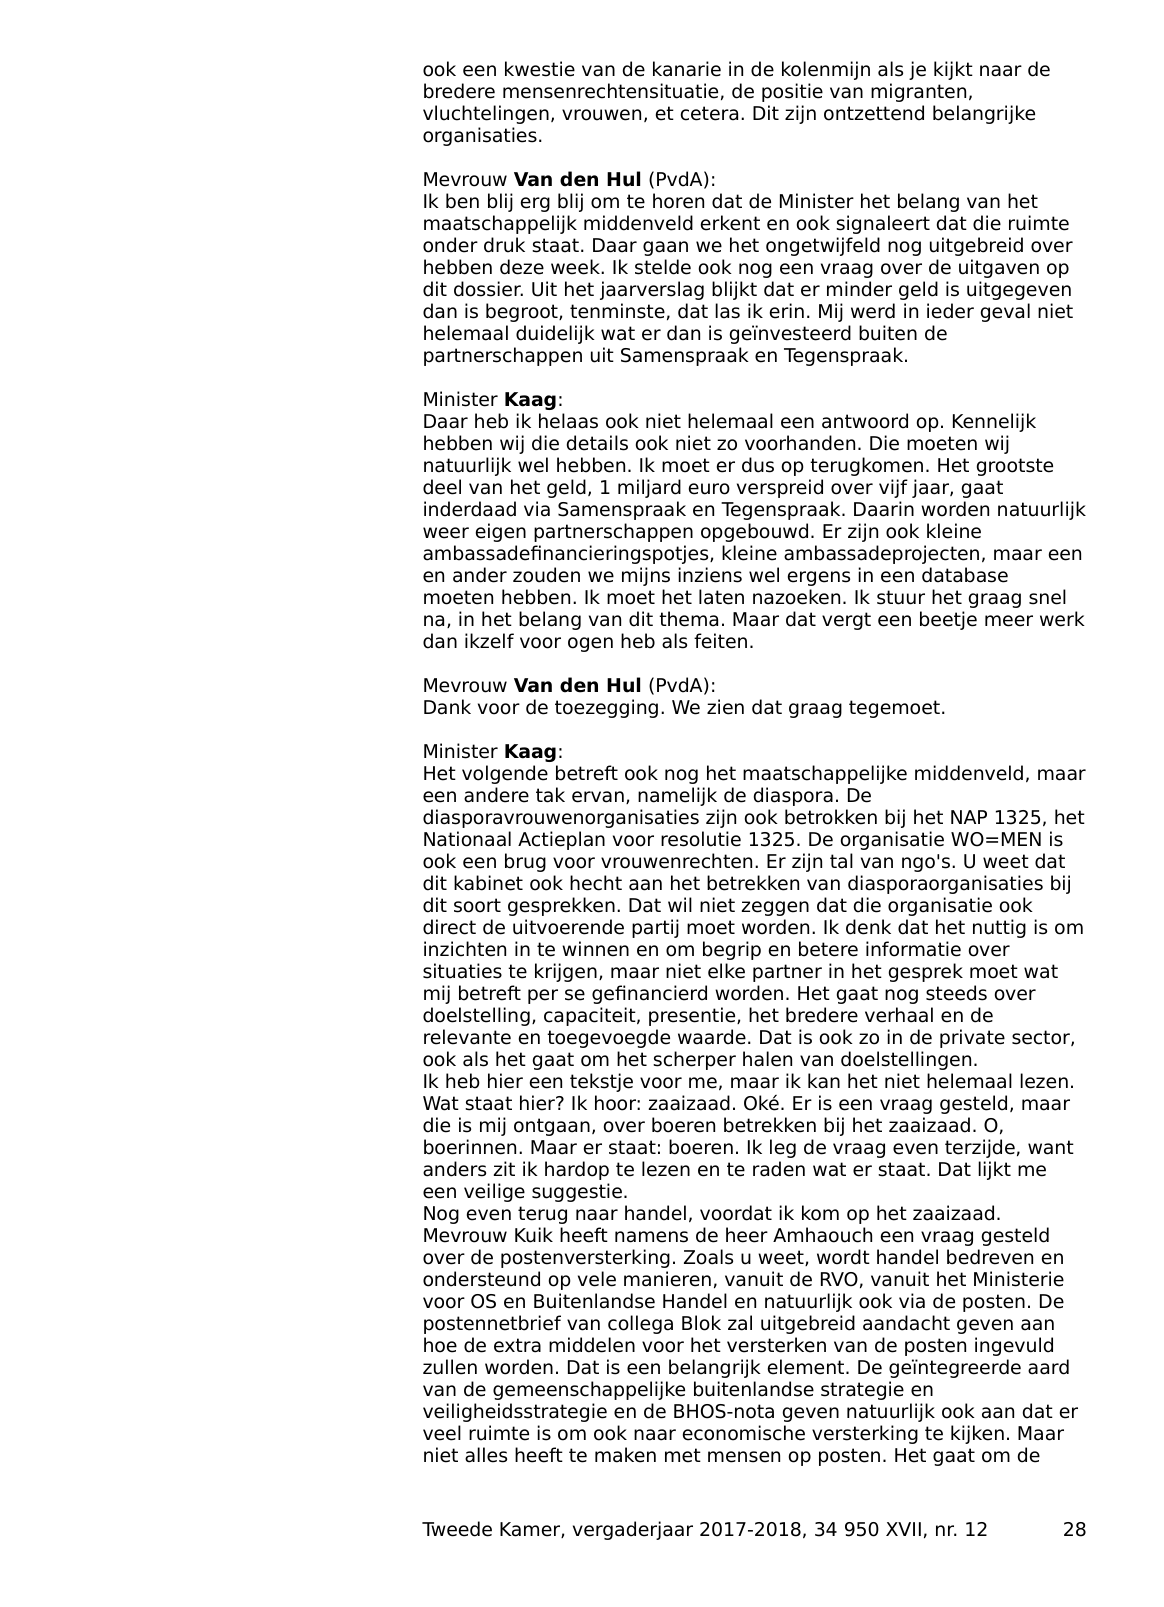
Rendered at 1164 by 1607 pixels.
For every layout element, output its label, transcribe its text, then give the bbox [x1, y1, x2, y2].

text Mevrouw Van den Hul (PvdA): [422, 169, 1087, 191]
text Het volgende betreft ook nog het maatschappelijke middenveld, maar een andere tak ervan, namelijk de diaspora. De diasporavrouwenorganisaties zijn ook betrokken bij het NAP 1325, het Nationaal Actieplan voor resolutie 1325. De organisatie WO=MEN is ook een brug voor vrouwenrechten. Er zijn tal van ngo's. U weet dat dit kabinet ook hecht aan het betrekken van diasporaorganisaties bij dit soort gesprekken. Dat wil niet zeggen dat die organisatie ook direct de uitvoerende partij moet worden. Ik denk dat het nuttig is om inzichten in te winnen en om begrip en betere informatie over situaties te krijgen, maar niet elke partner in het gesprek moet wat mij betreft per se gefinancierd worden. Het gaat nog steeds over doelstelling, capaciteit, presentie, het bredere verhaal en de relevante en toegevoegde waarde. Dat is ook zo in de private sector, ook als het gaat om het scherper halen van doelstellingen. [422, 763, 1087, 1071]
text Ik ben blij erg blij om te horen dat de Minister het belang van het maatschappelijk middenveld erkent en ook signaleert dat die ruimte onder druk staat. Daar gaan we het ongetwijfeld nog uitgebreid over hebben deze week. Ik stelde ook nog een vraag over de uitgaven op dit dossier. Uit het jaarverslag blijkt dat er minder geld is uitgegeven dan is begroot, tenminste, dat las ik erin. Mij werd in ieder geval niet helemaal duidelijk wat er dan is geïnvesteerd buiten de partnerschappen uit Samenspraak en Tegenspraak. [422, 191, 1087, 367]
text Minister Kaag: [422, 389, 1087, 411]
text Daar heb ik helaas ook niet helemaal een antwoord op. Kennelijk hebben wij die details ook niet zo voorhanden. Die moeten wij natuurlijk wel hebben. Ik moet er dus op terugkomen. Het grootste deel van het geld, 1 miljard euro verspreid over vijf jaar, gaat inderdaad via Samenspraak en Tegenspraak. Daarin worden natuurlijk weer eigen partnerschappen opgebouwd. Er zijn ook kleine ambassadefinancieringspotjes, kleine ambassadeprojecten, maar een en ander zouden we mijns inziens wel ergens in een database moeten hebben. Ik moet het laten nazoeken. Ik stuur het graag snel na, in het belang van dit thema. Maar dat vergt een beetje meer werk dan ikzelf voor ogen heb als feiten. [422, 411, 1087, 653]
text Dank voor de toezegging. We zien dat graag tegemoet. [422, 697, 1087, 719]
text ook een kwestie van de kanarie in de kolenmijn als je kijkt naar de bredere mensenrechtensituatie, de positie van migranten, vluchtelingen, vrouwen, et cetera. Dit zijn ontzettend belangrijke organisaties. [422, 59, 1087, 147]
text Mevrouw Van den Hul (PvdA): [422, 675, 1087, 697]
text Ik heb hier een tekstje voor me, maar ik kan het niet helemaal lezen. Wat staat hier? Ik hoor: zaaizaad. Oké. Er is een vraag gesteld, maar die is mij ontgaan, over boeren betrekken bij het zaaizaad. O, boerinnen. Maar er staat: boeren. Ik leg de vraag even terzijde, want anders zit ik hardop te lezen en te raden wat er staat. Dat lijkt me een veilige suggestie. [422, 1071, 1087, 1203]
text Minister Kaag: [422, 741, 1087, 763]
text Nog even terug naar handel, voordat ik kom op het zaaizaad. Mevrouw Kuik heeft namens de heer Amhaouch een vraag gesteld over de postenversterking. Zoals u weet, wordt handel bedreven en ondersteund op vele manieren, vanuit de RVO, vanuit het Ministerie voor OS en Buitenlandse Handel en natuurlijk ook via de posten. De postennetbrief van collega Blok zal uitgebreid aandacht geven aan hoe de extra middelen voor het versterken van de posten ingevuld zullen worden. Dat is een belangrijk element. De geïntegreerde aard van de gemeenschappelijke buitenlandse strategie en veiligheidsstrategie en de BHOS-nota geven natuurlijk ook aan dat er veel ruimte is om ook naar economische versterking te kijken. Maar niet alles heeft te maken met mensen op posten. Het gaat om de [422, 1203, 1087, 1467]
